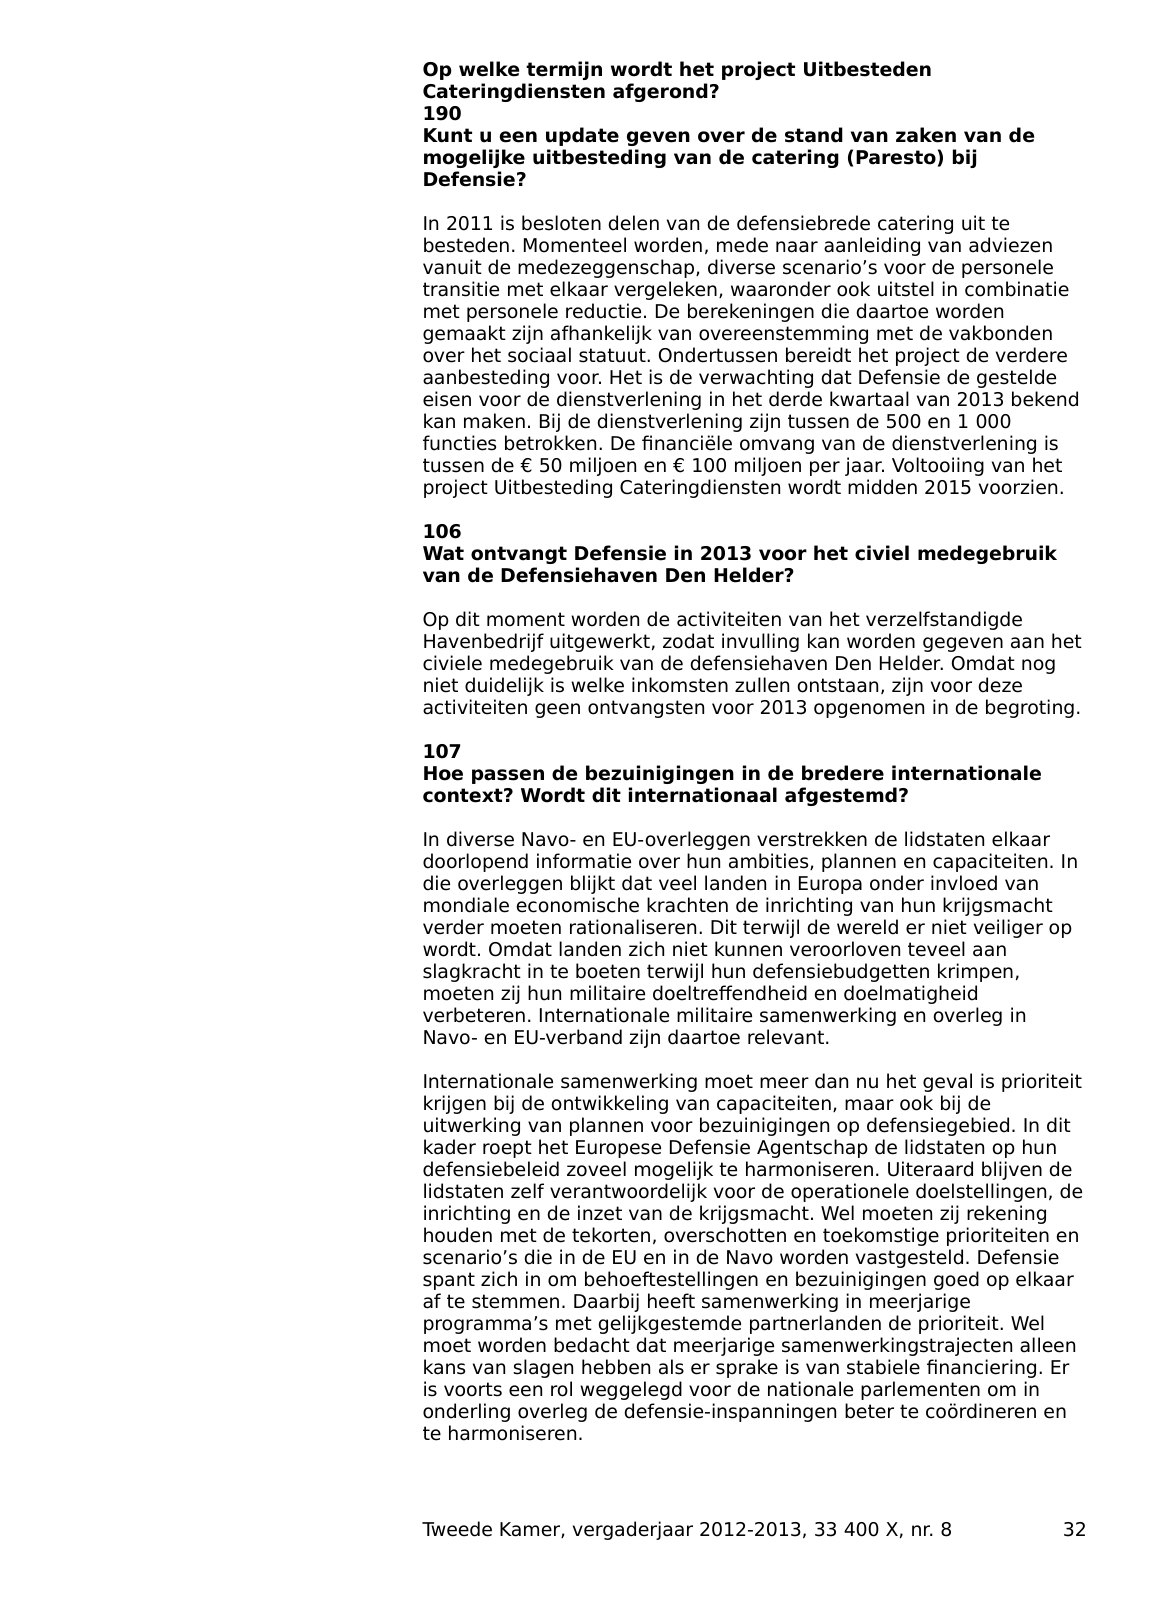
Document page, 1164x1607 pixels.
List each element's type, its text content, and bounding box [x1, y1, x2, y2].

text 106 [422, 521, 1087, 543]
text Hoe passen de bezuinigingen in de bredere internationale context? Wordt dit internationaal afgestemd? [422, 763, 1087, 807]
text 190 [422, 103, 1087, 125]
text In diverse Navo- en EU-overleggen verstrekken de lidstaten elkaar doorlopend informatie over hun ambities, plannen en capaciteiten. In die overleggen blijkt dat veel landen in Europa onder invloed van mondiale economische krachten de inrichting van hun krijgsmacht verder moeten rationaliseren. Dit terwijl de wereld er niet veiliger op wordt. Omdat landen zich niet kunnen veroorloven teveel aan slagkracht in te boeten terwijl hun defensiebudgetten krimpen, moeten zij hun militaire doeltreffendheid en doelmatigheid verbeteren. Internationale militaire samenwerking en overleg in Navo- en EU-verband zijn daartoe relevant. [422, 829, 1087, 1049]
text 107 [422, 741, 1087, 763]
text Op welke termijn wordt het project Uitbesteden Cateringdiensten afgerond? [422, 59, 1087, 103]
text Op dit moment worden de activiteiten van het verzelfstandigde Havenbedrijf uitgewerkt, zodat invulling kan worden gegeven aan het civiele medegebruik van de defensiehaven Den Helder. Omdat nog niet duidelijk is welke inkomsten zullen ontstaan, zijn voor deze activiteiten geen ontvangsten voor 2013 opgenomen in de begroting. [422, 609, 1087, 719]
text In 2011 is besloten delen van de defensiebrede catering uit te besteden. Momenteel worden, mede naar aanleiding van adviezen vanuit de medezeggenschap, diverse scenario’s voor de personele transitie met elkaar vergeleken, waaronder ook uitstel in combinatie met personele reductie. De berekeningen die daartoe worden gemaakt zijn afhankelijk van overeenstemming met de vakbonden over het sociaal statuut. Ondertussen bereidt het project de verdere aanbesteding voor. Het is de verwachting dat Defensie de gestelde eisen voor de dienstverlening in het derde kwartaal van 2013 bekend kan maken. Bij de dienstverlening zijn tussen de 500 en 1 000 functies betrokken. De financiële omvang van de dienstverlening is tussen de € 50 miljoen en € 100 miljoen per jaar. Voltooiing van het project Uitbesteding Cateringdiensten wordt midden 2015 voorzien. [422, 213, 1087, 499]
text Wat ontvangt Defensie in 2013 voor het civiel medegebruik van de Defensiehaven Den Helder? [422, 543, 1087, 587]
text Kunt u een update geven over de stand van zaken van de mogelijke uitbesteding van de catering (Paresto) bij Defensie? [422, 125, 1087, 191]
text Internationale samenwerking moet meer dan nu het geval is prioriteit krijgen bij de ontwikkeling van capaciteiten, maar ook bij de uitwerking van plannen voor bezuinigingen op defensiegebied. In dit kader roept het Europese Defensie Agentschap de lidstaten op hun defensiebeleid zoveel mogelijk te harmoniseren. Uiteraard blijven de lidstaten zelf verantwoordelijk voor de operationele doelstellingen, de inrichting en de inzet van de krijgsmacht. Wel moeten zij rekening houden met de tekorten, overschotten en toekomstige prioriteiten en scenario’s die in de EU en in de Navo worden vastgesteld. Defensie spant zich in om behoeftestellingen en bezuinigingen goed op elkaar af te stemmen. Daarbij heeft samenwerking in meerjarige programma’s met gelijkgestemde partnerlanden de prioriteit. Wel moet worden bedacht dat meerjarige samenwerkingstrajecten alleen kans van slagen hebben als er sprake is van stabiele financiering. Er is voorts een rol weggelegd voor de nationale parlementen om in onderling overleg de defensie-inspanningen beter te coördineren en te harmoniseren. [422, 1071, 1087, 1445]
